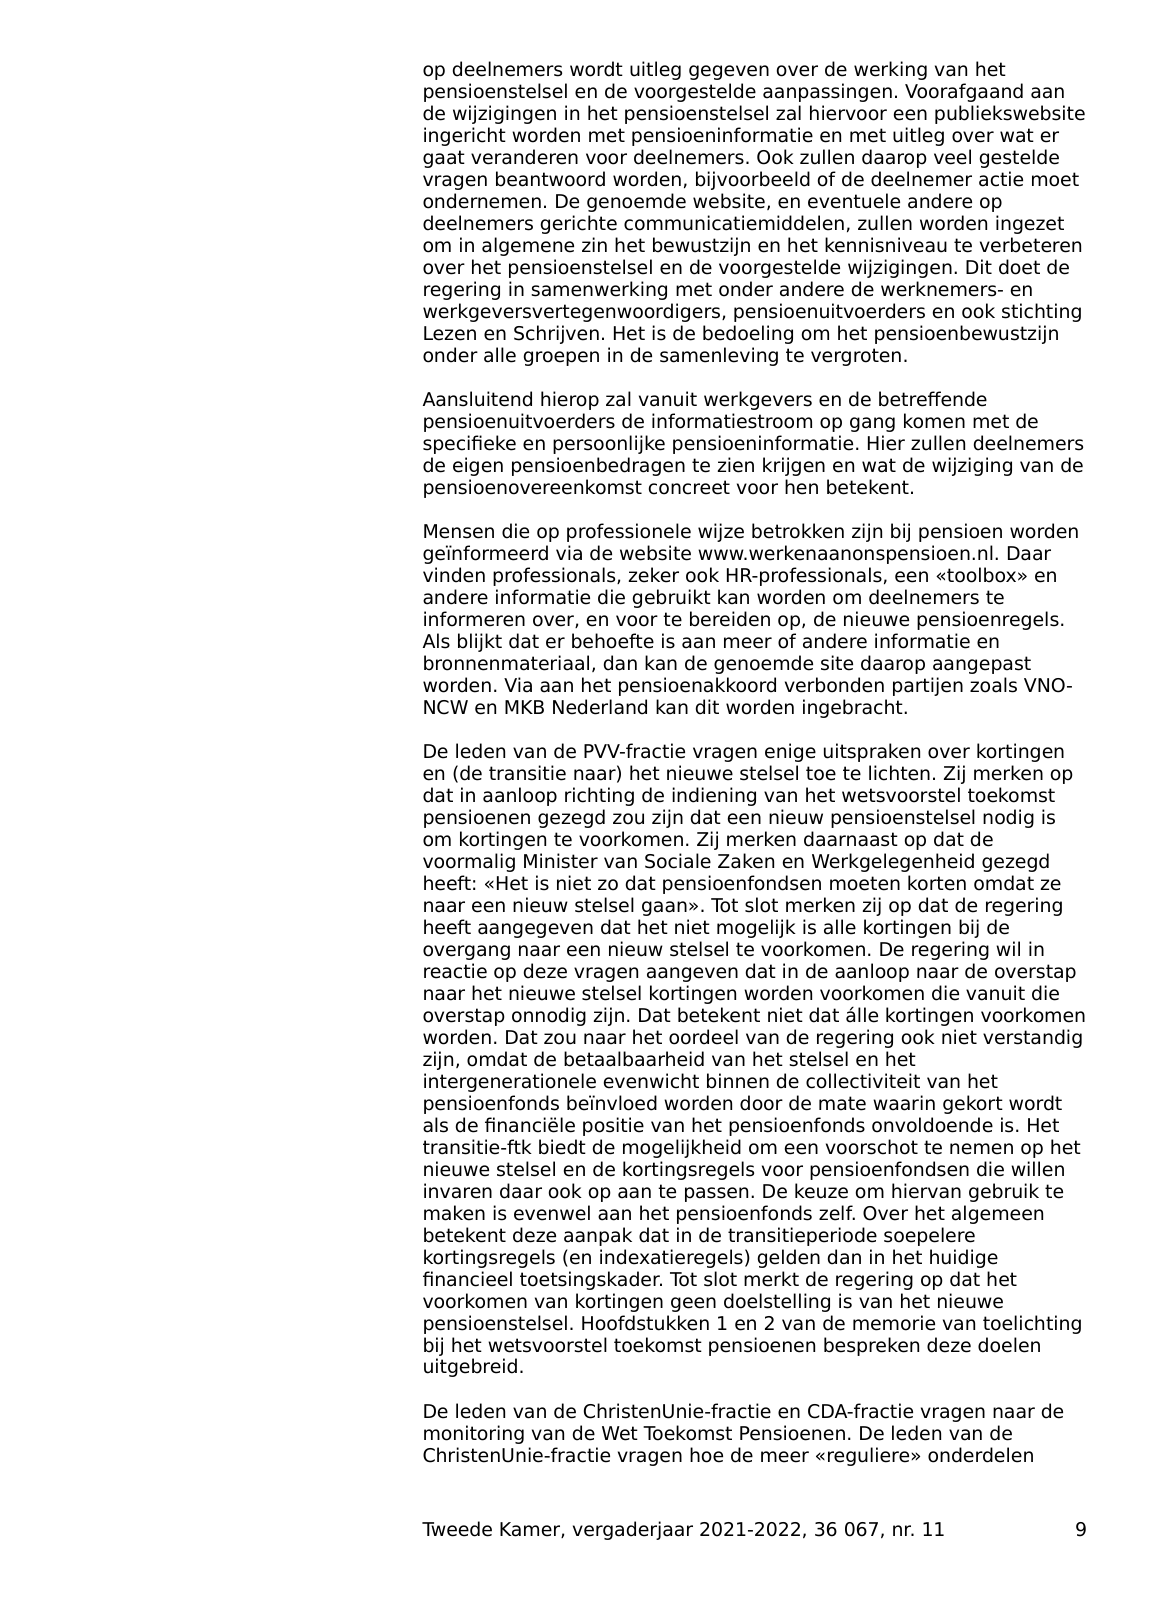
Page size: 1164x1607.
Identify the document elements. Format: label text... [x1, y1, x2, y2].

text Mensen die op professionele wijze betrokken zijn bij pensioen worden geïnformeerd via de website www.werkenaanonspensioen.nl. Daar vinden professionals, zeker ook HR-professionals, een «toolbox» en andere informatie die gebruikt kan worden om deelnemers te informeren over, en voor te bereiden op, de nieuwe pensioenregels. Als blijkt dat er behoefte is aan meer of andere informatie en bronnenmateriaal, dan kan de genoemde site daarop aangepast worden. Via aan het pensioenakkoord verbonden partijen zoals VNO-NCW en MKB Nederland kan dit worden ingebracht. [422, 521, 1087, 719]
text op deelnemers wordt uitleg gegeven over de werking van het pensioenstelsel en de voorgestelde aanpassingen. Voorafgaand aan de wijzigingen in het pensioenstelsel zal hiervoor een publiekswebsite ingericht worden met pensioeninformatie en met uitleg over wat er gaat veranderen voor deelnemers. Ook zullen daarop veel gestelde vragen beantwoord worden, bijvoorbeeld of de deelnemer actie moet ondernemen. De genoemde website, en eventuele andere op deelnemers gerichte communicatiemiddelen, zullen worden ingezet om in algemene zin het bewustzijn en het kennisniveau te verbeteren over het pensioenstelsel en de voorgestelde wijzigingen. Dit doet de regering in samenwerking met onder andere de werknemers- en werkgeversvertegenwoordigers, pensioenuitvoerders en ook stichting Lezen en Schrijven. Het is de bedoeling om het pensioenbewustzijn onder alle groepen in de samenleving te vergroten. [422, 59, 1087, 367]
text De leden van de ChristenUnie-fractie en CDA-fractie vragen naar de monitoring van de Wet Toekomst Pensioenen. De leden van de ChristenUnie-fractie vragen hoe de meer «reguliere» onderdelen [422, 1401, 1087, 1467]
text Aansluitend hierop zal vanuit werkgevers en de betreffende pensioenuitvoerders de informatiestroom op gang komen met de specifieke en persoonlijke pensioeninformatie. Hier zullen deelnemers de eigen pensioenbedragen te zien krijgen en wat de wijziging van de pensioenovereenkomst concreet voor hen betekent. [422, 389, 1087, 499]
text De leden van de PVV-fractie vragen enige uitspraken over kortingen en (de transitie naar) het nieuwe stelsel toe te lichten. Zij merken op dat in aanloop richting de indiening van het wetsvoorstel toekomst pensioenen gezegd zou zijn dat een nieuw pensioenstelsel nodig is om kortingen te voorkomen. Zij merken daarnaast op dat de voormalig Minister van Sociale Zaken en Werkgelegenheid gezegd heeft: «Het is niet zo dat pensioenfondsen moeten korten omdat ze naar een nieuw stelsel gaan». Tot slot merken zij op dat de regering heeft aangegeven dat het niet mogelijk is alle kortingen bij de overgang naar een nieuw stelsel te voorkomen. De regering wil in reactie op deze vragen aangeven dat in de aanloop naar de overstap naar het nieuwe stelsel kortingen worden voorkomen die vanuit die overstap onnodig zijn. Dat betekent niet dat álle kortingen voorkomen worden. Dat zou naar het oordeel van de regering ook niet verstandig zijn, omdat de betaalbaarheid van het stelsel en het intergenerationele evenwicht binnen de collectiviteit van het pensioenfonds beïnvloed worden door de mate waarin gekort wordt als de financiële positie van het pensioenfonds onvoldoende is. Het transitie-ftk biedt de mogelijkheid om een voorschot te nemen op het nieuwe stelsel en de kortingsregels voor pensioenfondsen die willen invaren daar ook op aan te passen. De keuze om hiervan gebruik te maken is evenwel aan het pensioenfonds zelf. Over het algemeen betekent deze aanpak dat in de transitieperiode soepelere kortingsregels (en indexatieregels) gelden dan in het huidige financieel toetsingskader. Tot slot merkt de regering op dat het voorkomen van kortingen geen doelstelling is van het nieuwe pensioenstelsel. Hoofdstukken 1 en 2 van de memorie van toelichting bij het wetsvoorstel toekomst pensioenen bespreken deze doelen uitgebreid. [422, 741, 1087, 1378]
